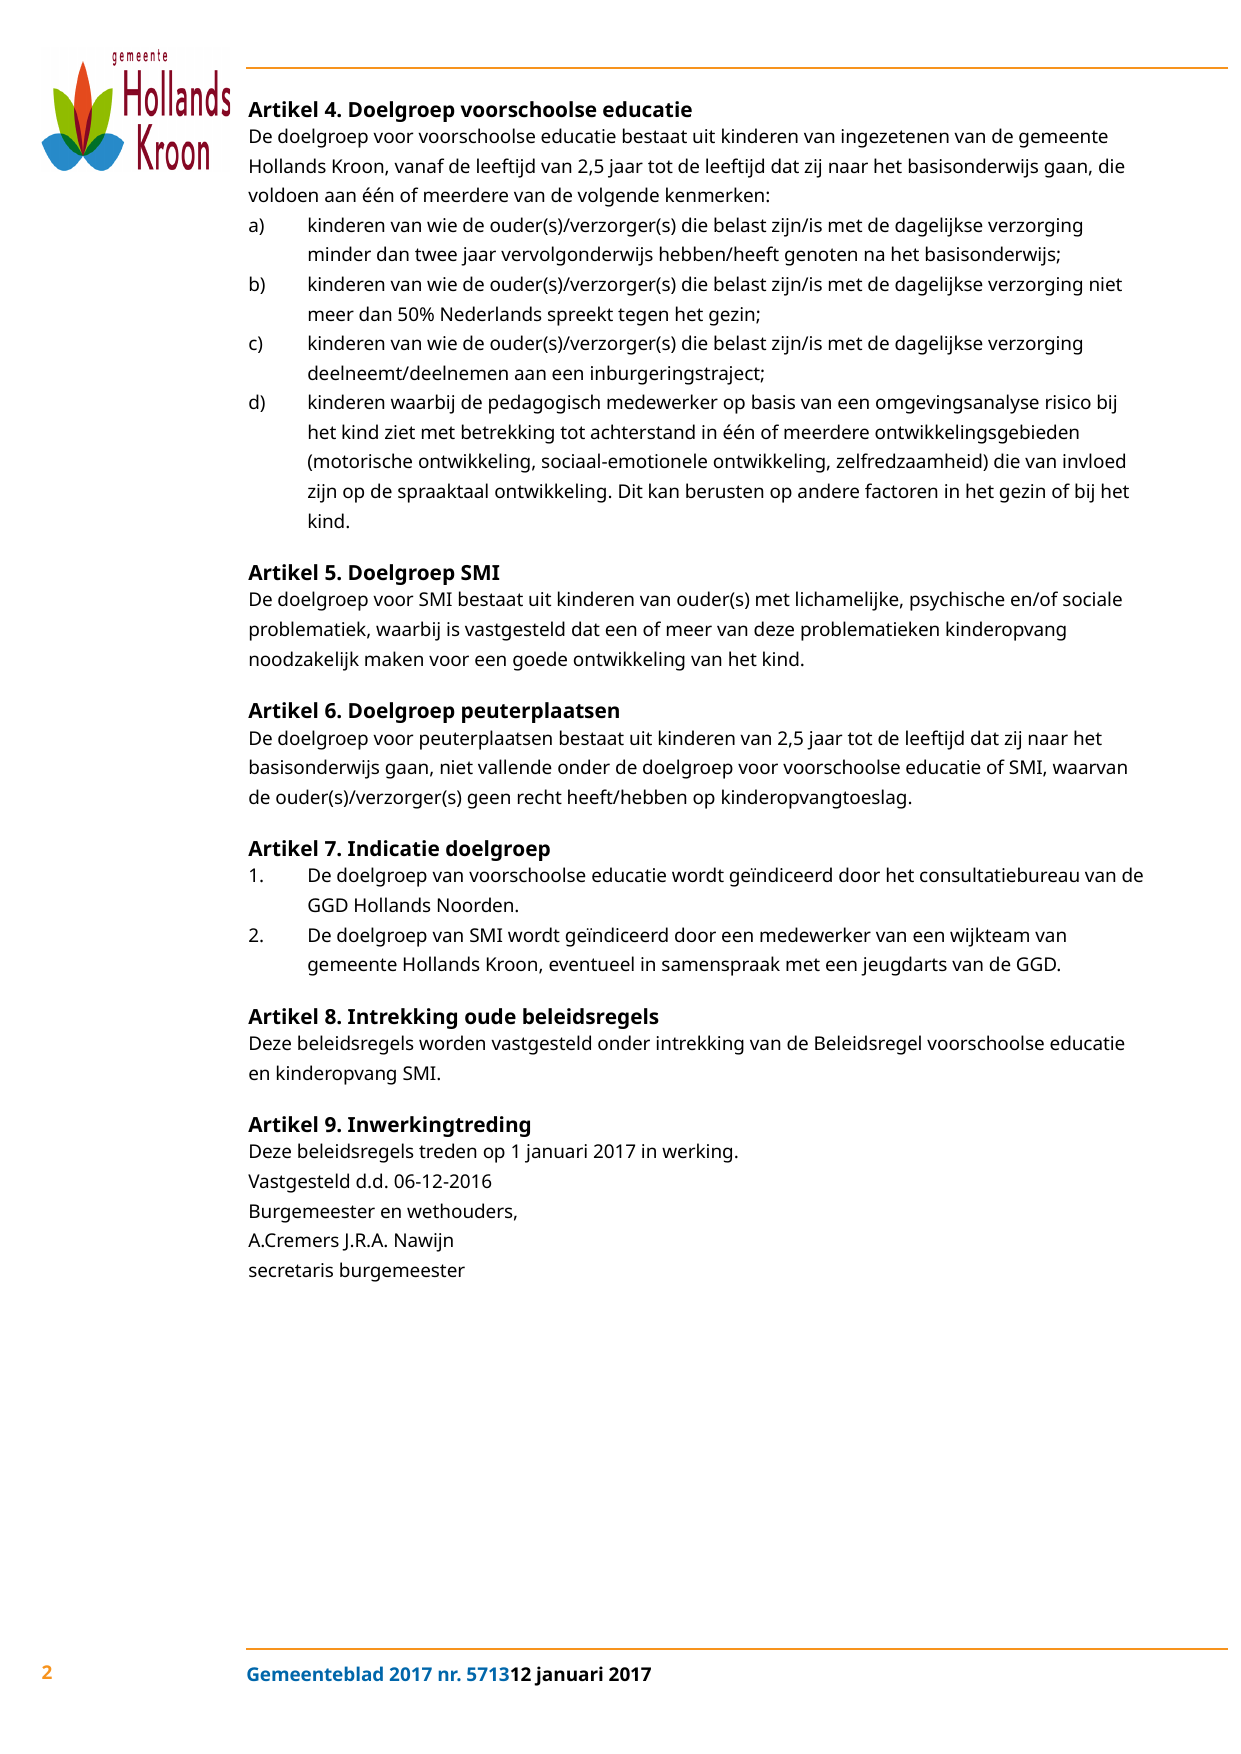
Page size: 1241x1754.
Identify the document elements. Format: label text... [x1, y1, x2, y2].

list De doelgroep van SMI wordt geïndiceerd door een medewerker van een wijkteam van gemeente Hollands Kroon, eventueel in samenspraak met een jeugdarts van de GGD. [248, 922, 1152, 977]
text Artikel 9. Inwerkingtreding [248, 1110, 1152, 1139]
text Artikel 4. Doelgroep voorschoolse educatie [248, 95, 1152, 123]
text Artikel 8. Intrekking oude beleidsregels [248, 1002, 1152, 1030]
list kinderen van wie de ouder(s)/verzorger(s) die belast zijn/is met de dagelijkse verzorging niet meer dan 50% Nederlands spreekt tegen het gezin; [248, 271, 1152, 326]
text Artikel 6. Doelgroep peuterplaatsen [248, 696, 1152, 725]
list kinderen van wie de ouder(s)/verzorger(s) die belast zijn/is met de dagelijkse verzorging deelneemt/deelnemen aan een inburgeringstraject; [248, 330, 1152, 386]
picture [41, 47, 231, 172]
text Artikel 5. Doelgroep SMI [248, 558, 1152, 587]
list kinderen waarbij de pedagogisch medewerker op basis van een omgevingsanalyse risico bij het kind ziet met betrekking tot achterstand in één of meerdere ontwikkelingsgebieden (motorische ontwikkeling, sociaal-emotionele ontwikkeling, zelfredzaamheid) die van invloed zijn op de spraaktaal ontwikkeling. Dit kan berusten op andere factoren in het gezin of bij het kind. [248, 389, 1152, 533]
text De doelgroep voor peuterplaatsen bestaat uit kinderen van 2,5 jaar tot de leeftijd dat zij naar het basisonderwijs gaan, niet vallende onder de doelgroep voor voorschoolse educatie of SMI, waarvan de ouder(s)/verzorger(s) geen recht heeft/hebben op kinderopvangtoeslag. [248, 725, 1152, 809]
text Artikel 7. Indicatie doelgroep [248, 834, 1152, 863]
list kinderen van wie de ouder(s)/verzorger(s) die belast zijn/is met de dagelijkse verzorging minder dan twee jaar vervolgonderwijs hebben/heeft genoten na het basisonderwijs; [248, 212, 1152, 267]
list De doelgroep van voorschoolse educatie wordt geïndiceerd door het consultatiebureau van de GGD Hollands Noorden. [248, 863, 1152, 918]
text Vastgesteld d.d. 06-12-2016 [248, 1168, 1152, 1194]
text De doelgroep voor SMI bestaat uit kinderen van ouder(s) met lichamelijke, psychische en/of sociale problematiek, waarbij is vastgesteld dat een of meer van deze problematieken kinderopvang noodzakelijk maken voor een goede ontwikkeling van het kind. [248, 587, 1152, 672]
text Deze beleidsregels treden op 1 januari 2017 in werking. [248, 1139, 1152, 1164]
text Burgemeester en wethouders, [248, 1198, 1152, 1224]
text secretaris burgemeester [248, 1257, 1152, 1283]
text Deze beleidsregels worden vastgesteld onder intrekking van de Beleidsregel voorschoolse educatie en kinderopvang SMI. [248, 1030, 1152, 1086]
text A.Cremers J.R.A. Nawijn [248, 1227, 1152, 1253]
text De doelgroep voor voorschoolse educatie bestaat uit kinderen van ingezetenen van de gemeente Hollands Kroon, vanaf de leeftijd van 2,5 jaar tot de leeftijd dat zij naar het basisonderwijs gaan, die voldoen aan één of meerdere van de volgende kenmerken: [248, 123, 1152, 208]
